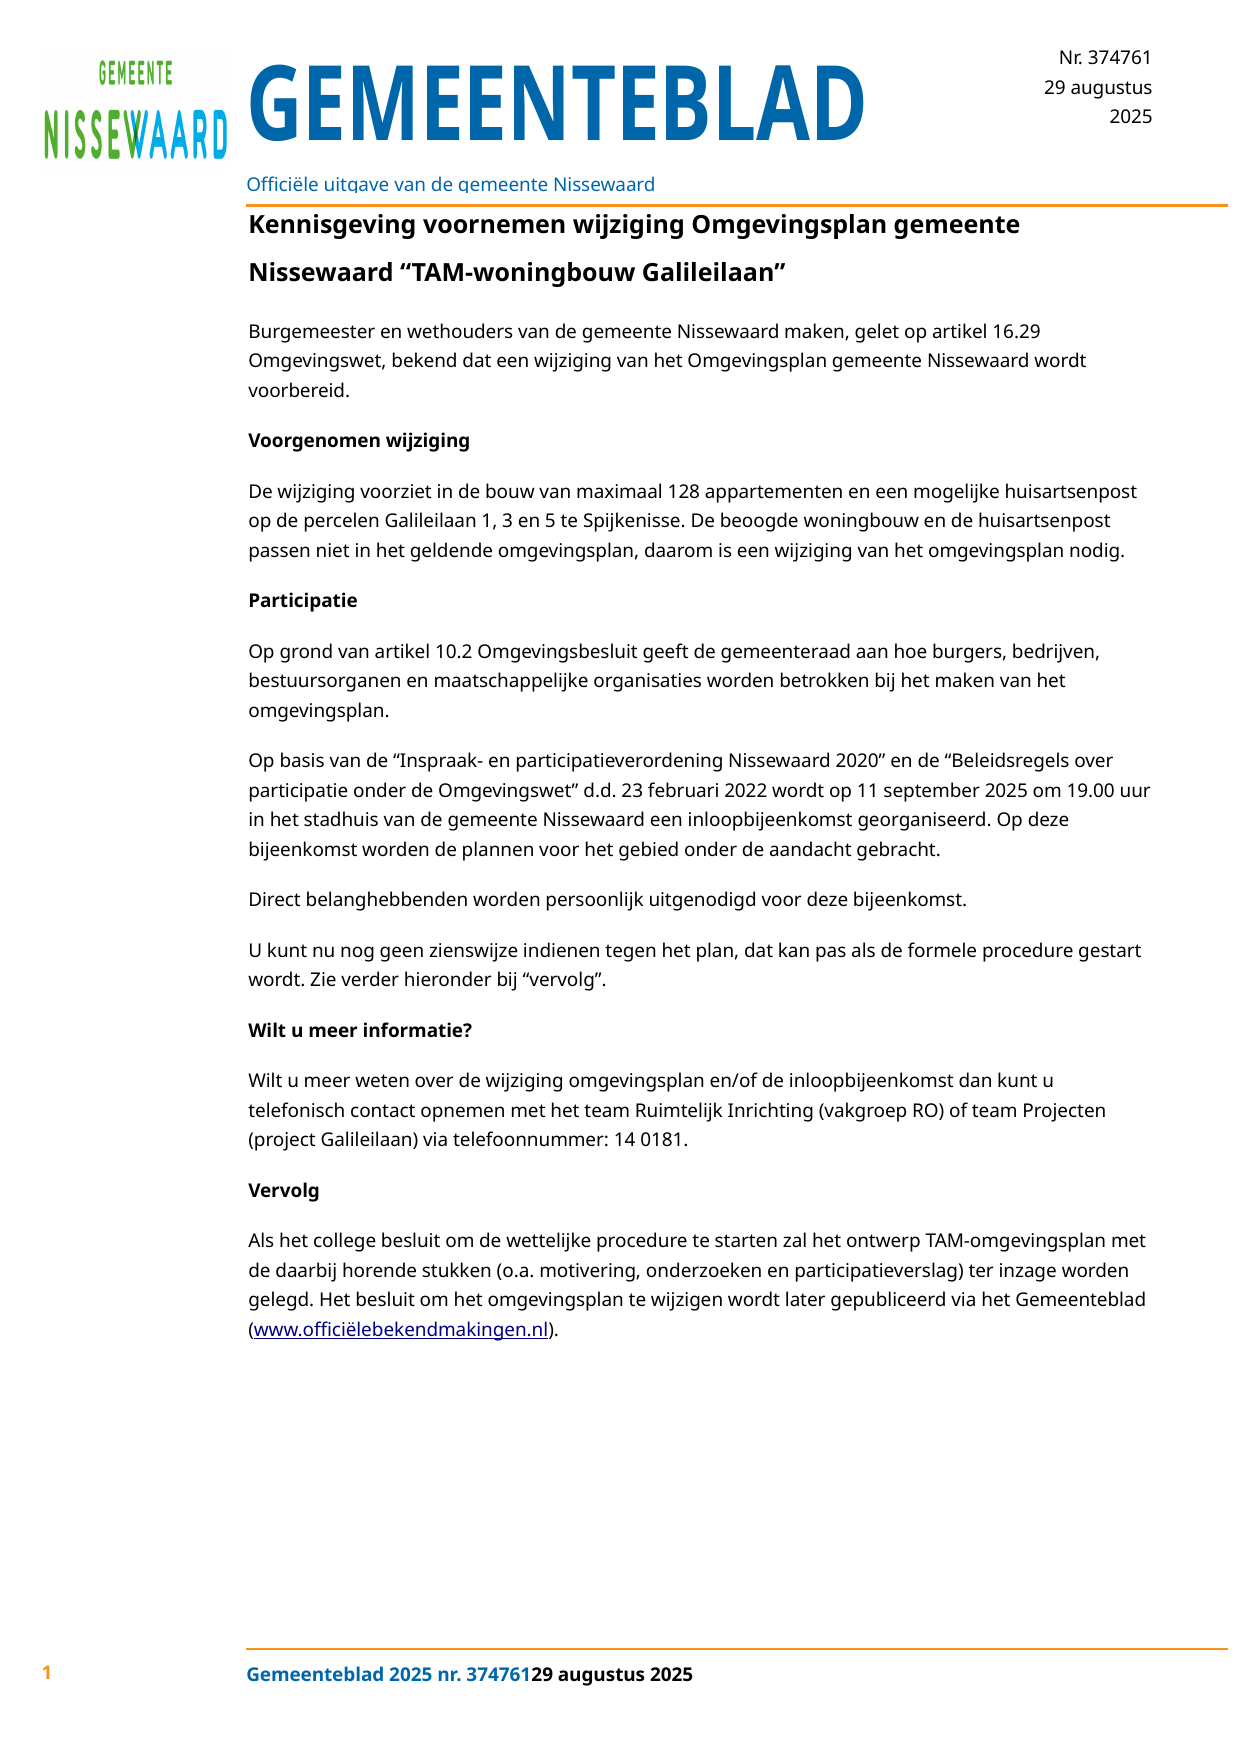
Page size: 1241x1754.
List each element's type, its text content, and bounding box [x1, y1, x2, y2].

text Als het college besluit om de wettelijke procedure te starten zal het ontwerp TAM-omgevingsplan met de daarbij horende stukken (o.a. motivering, onderzoeken en participatieverslag) ter inzage worden gelegd. Het besluit om het omgevingsplan te wijzigen wordt later gepubliceerd via het Gemeenteblad (www.officiëlebekendmakingen.nl). [248, 1227, 1152, 1342]
picture [41, 47, 231, 172]
text U kunt nu nog geen zienswijze indienen tegen het plan, dat kan pas als de formele procedure gestart wordt. Zie verder hieronder bij “vervolg”. [248, 937, 1152, 992]
text Wilt u meer weten over de wijziging omgevingsplan en/of de inloopbijeenkomst dan kunt u telefonisch contact opnemen met het team Ruimtelijk Inrichting (vakgroep RO) of team Projecten (project Galileilaan) via telefoonnummer: 14 0181. [248, 1067, 1152, 1152]
text Voorgenomen wijziging [248, 427, 1152, 453]
text Op basis van de “Inspraak- en participatieverordening Nissewaard 2020” en de “Beleidsregels over participatie onder de Omgevingswet” d.d. 23 februari 2022 wordt op 11 september 2025 om 19.00 uur in het stadhuis van de gemeente Nissewaard een inloopbijeenkomst georganiseerd. Op deze bijeenkomst worden de plannen voor het gebied onder de aandacht gebracht. [248, 747, 1152, 862]
text Wilt u meer informatie? [248, 1017, 1152, 1043]
text De wijziging voorziet in de bouw van maximaal 128 appartementen en een mogelijke huisartsenpost op de percelen Galileilaan 1, 3 en 5 te Spijkenisse. De beoogde woningbouw en de huisartsenpost passen niet in het geldende omgevingsplan, daarom is een wijziging van het omgevingsplan nodig. [248, 478, 1152, 563]
text Kennisgeving voornemen wijziging Omgevingsplan gemeente Nissewaard “TAM-woningbouw Galileilaan” [248, 207, 1152, 288]
text Vervolg [248, 1177, 1152, 1203]
text Op grond van artikel 10.2 Omgevingsbesluit geeft de gemeenteraad aan hoe burgers, bedrijven, bestuursorganen en maatschappelijke organisaties worden betrokken bij het maken van het omgevingsplan. [248, 638, 1152, 723]
text Participatie [248, 587, 1152, 613]
text Burgemeester en wethouders van de gemeente Nissewaard maken, gelet op artikel 16.29 Omgevingswet, bekend dat een wijziging van het Omgevingsplan gemeente Nissewaard wordt voorbereid. [248, 318, 1152, 403]
text Direct belanghebbenden worden persoonlijk uitgenodigd voor deze bijeenkomst. [248, 887, 1152, 912]
